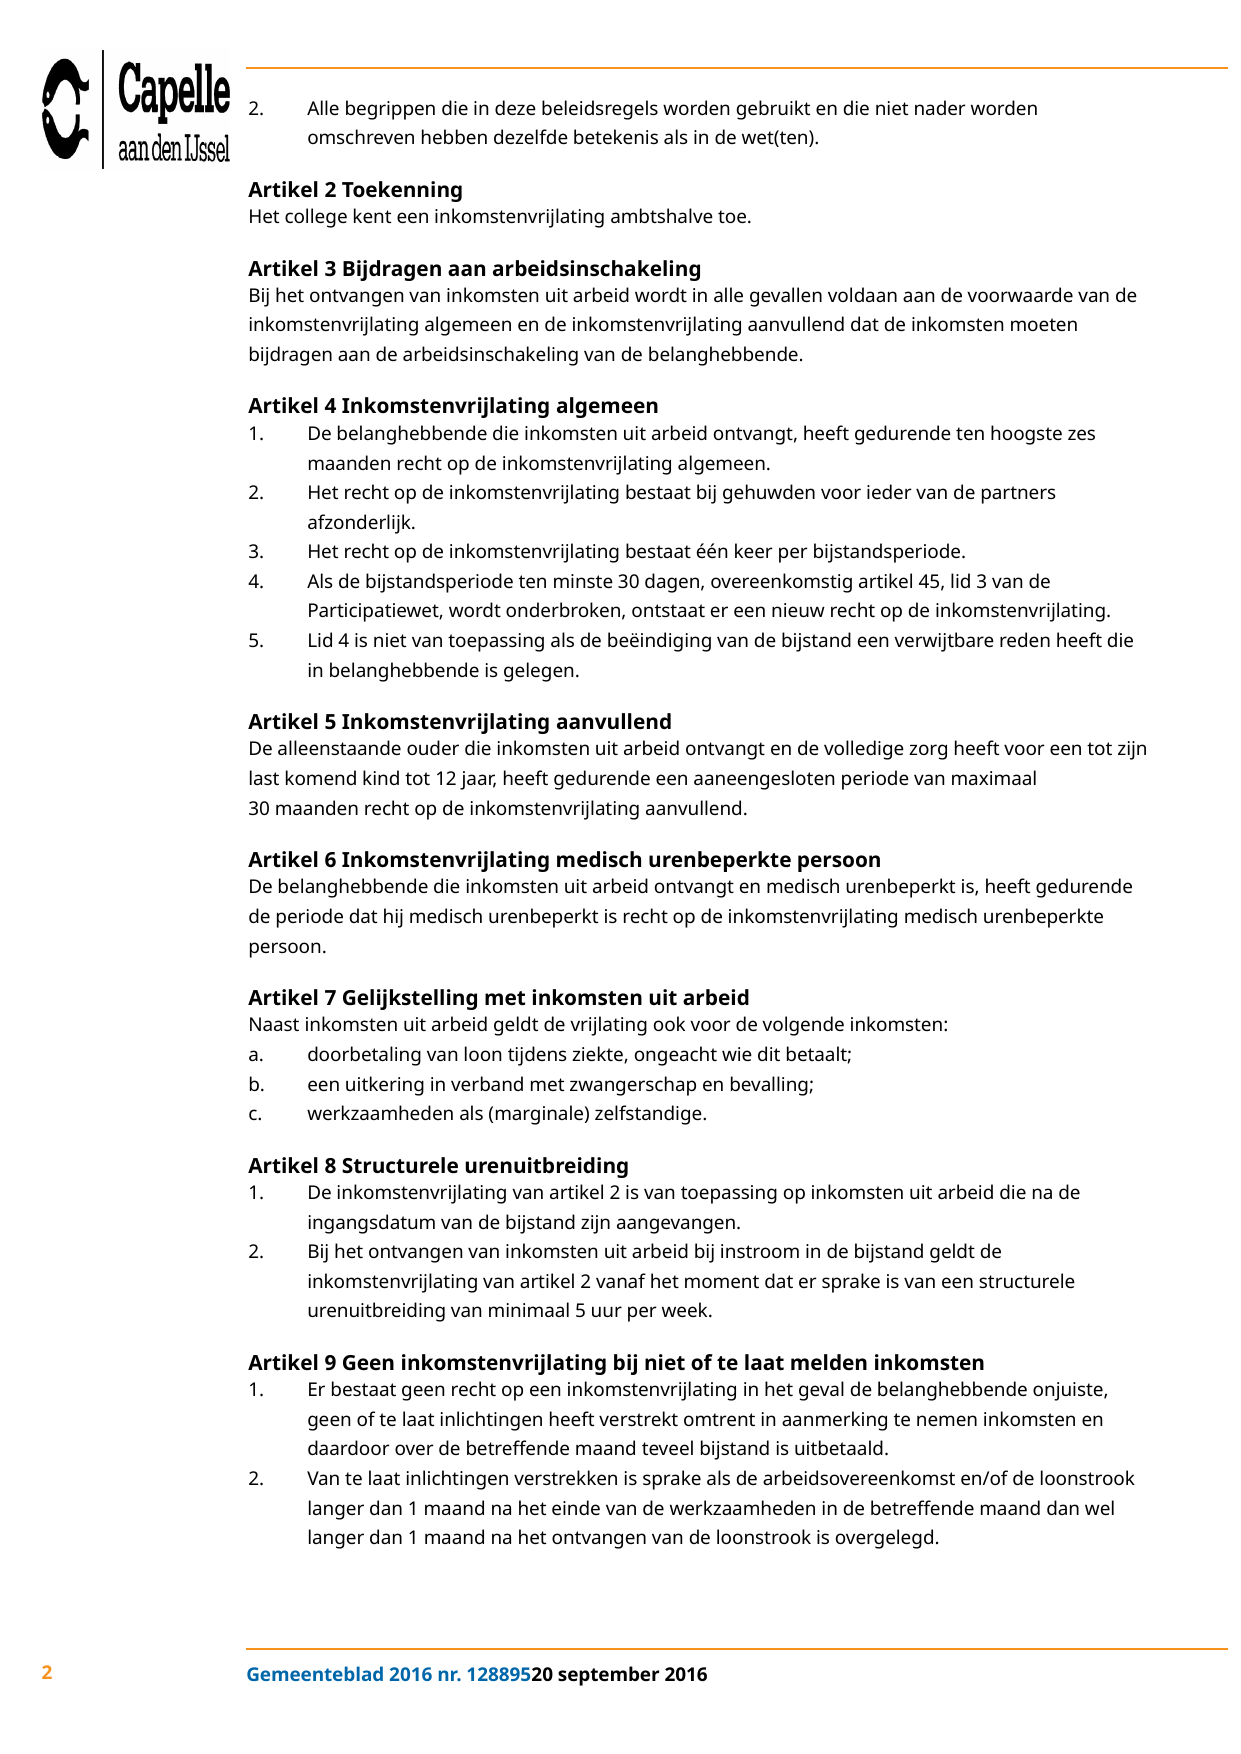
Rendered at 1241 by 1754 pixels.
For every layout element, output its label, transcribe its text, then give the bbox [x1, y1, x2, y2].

list doorbetaling van loon tijdens ziekte, ongeacht wie dit betaalt; [248, 1041, 1152, 1067]
text Artikel 3 Bijdragen aan arbeidsinschakeling [248, 254, 1152, 282]
list Bij het ontvangen van inkomsten uit arbeid bij instroom in de bijstand geldt de inkomstenvrijlating van artikel 2 vanaf het moment dat er sprake is van een structurele urenuitbreiding van minimaal 5 uur per week. [248, 1238, 1152, 1323]
text Artikel 8 Structurele urenuitbreiding [248, 1151, 1152, 1179]
list De inkomstenvrijlating van artikel 2 is van toepassing op inkomsten uit arbeid die na de ingangsdatum van de bijstand zijn aangevangen. [248, 1179, 1152, 1234]
text De alleenstaande ouder die inkomsten uit arbeid ontvangt en de volledige zorg heeft voor een tot zijn last komend kind tot 12 jaar, heeft gedurende een aaneengesloten periode van maximaal 30 maanden recht op de inkomstenvrijlating aanvullend. [248, 736, 1152, 821]
list een uitkering in verband met zwangerschap en bevalling; [248, 1071, 1152, 1097]
text Naast inkomsten uit arbeid geldt de vrijlating ook voor de volgende inkomsten: [248, 1012, 1152, 1037]
text Artikel 7 Gelijkstelling met inkomsten uit arbeid [248, 983, 1152, 1012]
text Artikel 4 Inkomstenvrijlating algemeen [248, 392, 1152, 420]
text De belanghebbende die inkomsten uit arbeid ontvangt en medisch urenbeperkt is, heeft gedurende de periode dat hij medisch urenbeperkt is recht op de inkomstenvrijlating medisch urenbeperkte persoon. [248, 874, 1152, 958]
list Er bestaat geen recht op een inkomstenvrijlating in het geval de belanghebbende onjuiste, geen of te laat inlichtingen heeft verstrekt omtrent in aanmerking te nemen inkomsten en daardoor over de betreffende maand teveel bijstand is uitbetaald. [248, 1376, 1152, 1461]
list Het recht op de inkomstenvrijlating bestaat één keer per bijstandsperiode. [248, 538, 1152, 564]
text Het college kent een inkomstenvrijlating ambtshalve toe. [248, 203, 1152, 229]
text Artikel 5 Inkomstenvrijlating aanvullend [248, 707, 1152, 736]
list Als de bijstandsperiode ten minste 30 dagen, overeenkomstig artikel 45, lid 3 van de Participatiewet, wordt onderbroken, ontstaat er een nieuw recht op de inkomstenvrijlating. [248, 568, 1152, 623]
text Bij het ontvangen van inkomsten uit arbeid wordt in alle gevallen voldaan aan de voorwaarde van de inkomstenvrijlating algemeen en de inkomstenvrijlating aanvullend dat de inkomsten moeten bijdragen aan de arbeidsinschakeling van de belanghebbende. [248, 282, 1152, 367]
list Alle begrippen die in deze beleidsregels worden gebruikt en die niet nader worden omschreven hebben dezelfde betekenis als in de wet(ten). [248, 95, 1152, 150]
list De belanghebbende die inkomsten uit arbeid ontvangt, heeft gedurende ten hoogste zes maanden recht op de inkomstenvrijlating algemeen. [248, 420, 1152, 475]
text Artikel 2 Toekenning [248, 175, 1152, 203]
text Artikel 6 Inkomstenvrijlating medisch urenbeperkte persoon [248, 845, 1152, 874]
list Van te laat inlichtingen verstrekken is sprake als de arbeidsovereenkomst en/of de loonstrook langer dan 1 maand na het einde van de werkzaamheden in de betreffende maand dan wel langer dan 1 maand na het ontvangen van de loonstrook is overgelegd. [248, 1465, 1152, 1550]
picture [41, 47, 231, 172]
text Artikel 9 Geen inkomstenvrijlating bij niet of te laat melden inkomsten [248, 1348, 1152, 1376]
list werkzaamheden als (marginale) zelfstandige. [248, 1100, 1152, 1126]
list Lid 4 is niet van toepassing als de beëindiging van de bijstand een verwijtbare reden heeft die in belanghebbende is gelegen. [248, 627, 1152, 682]
list Het recht op de inkomstenvrijlating bestaat bij gehuwden voor ieder van de partners afzonderlijk. [248, 479, 1152, 534]
